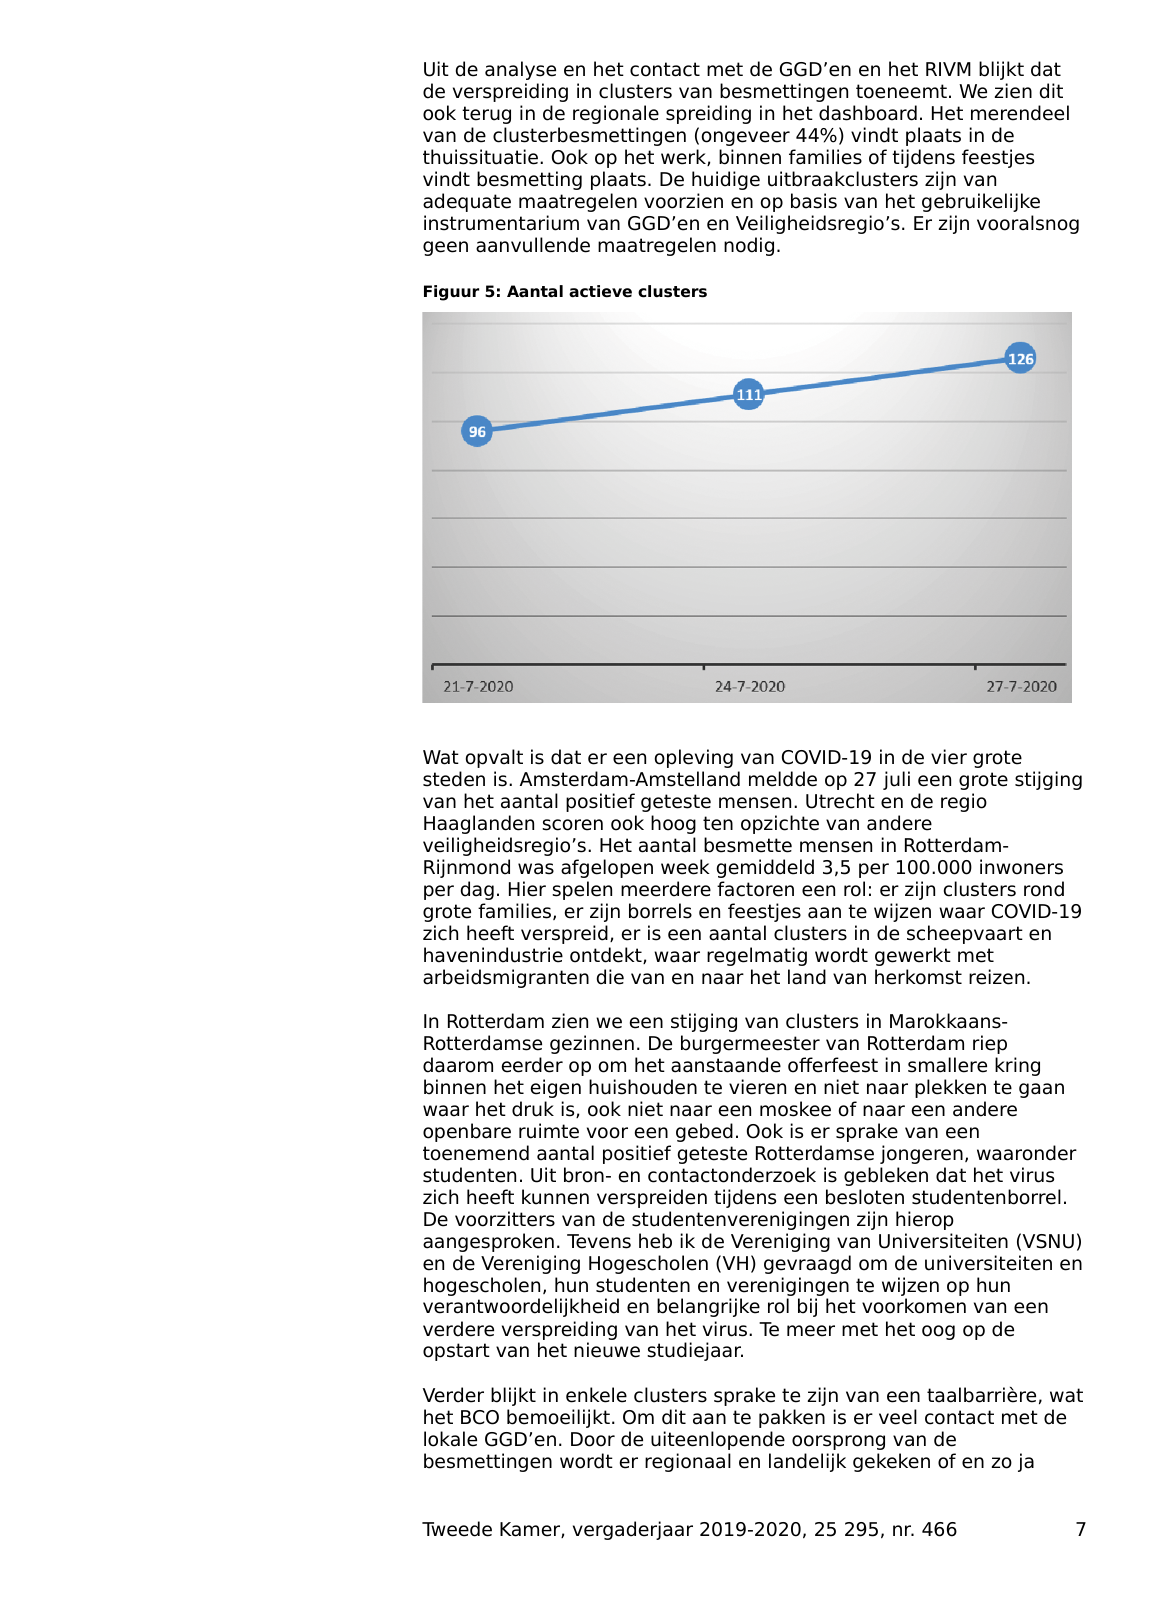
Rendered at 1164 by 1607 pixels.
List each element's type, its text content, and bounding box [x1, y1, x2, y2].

text Verder blijkt in enkele clusters sprake te zijn van een taalbarrière, wat het BCO bemoeilijkt. Om dit aan te pakken is er veel contact met de lokale GGD’en. Door de uiteenlopende oorsprong van de besmettingen wordt er regionaal en landelijk gekeken of en zo ja [422, 1384, 1087, 1472]
picture [422, 312, 1072, 703]
text In Rotterdam zien we een stijging van clusters in Marokkaans-Rotterdamse gezinnen. De burgermeester van Rotterdam riep daarom eerder op om het aanstaande offerfeest in smallere kring binnen het eigen huishouden te vieren en niet naar plekken te gaan waar het druk is, ook niet naar een moskee of naar een andere openbare ruimte voor een gebed. Ook is er sprake van een toenemend aantal positief geteste Rotterdamse jongeren, waaronder studenten. Uit bron- en contactonderzoek is gebleken dat het virus zich heeft kunnen verspreiden tijdens een besloten studentenborrel. De voorzitters van de studentenverenigingen zijn hierop aangesproken. Tevens heb ik de Vereniging van Universiteiten (VSNU) en de Vereniging Hogescholen (VH) gevraagd om de universiteiten en hogescholen, hun studenten en verenigingen te wijzen op hun verantwoordelijkheid en belangrijke rol bij het voorkomen van een verdere verspreiding van het virus. Te meer met het oog op de opstart van het nieuwe studiejaar. [422, 1011, 1087, 1362]
text Uit de analyse en het contact met de GGD’en en het RIVM blijkt dat de verspreiding in clusters van besmettingen toeneemt. We zien dit ook terug in de regionale spreiding in het dashboard. Het merendeel van de clusterbesmettingen (ongeveer 44%) vindt plaats in de thuissituatie. Ook op het werk, binnen families of tijdens feestjes vindt besmetting plaats. De huidige uitbraakclusters zijn van adequate maatregelen voorzien en op basis van het gebruikelijke instrumentarium van GGD’en en Veiligheidsregio’s. Er zijn vooralsnog geen aanvullende maatregelen nodig. [422, 59, 1087, 257]
text Wat opvalt is dat er een opleving van COVID-19 in de vier grote steden is. Amsterdam-Amstelland meldde op 27 juli een grote stijging van het aantal positief geteste mensen. Utrecht en de regio Haaglanden scoren ook hoog ten opzichte van andere veiligheidsregio’s. Het aantal besmette mensen in Rotterdam-Rijnmond was afgelopen week gemiddeld 3,5 per 100.000 inwoners per dag. Hier spelen meerdere factoren een rol: er zijn clusters rond grote families, er zijn borrels en feestjes aan te wijzen waar COVID-19 zich heeft verspreid, er is een aantal clusters in de scheepvaart en havenindustrie ontdekt, waar regelmatig wordt gewerkt met arbeidsmigranten die van en naar het land van herkomst reizen. [422, 747, 1087, 988]
text Figuur 5: Aantal actieve clusters [422, 283, 1072, 301]
